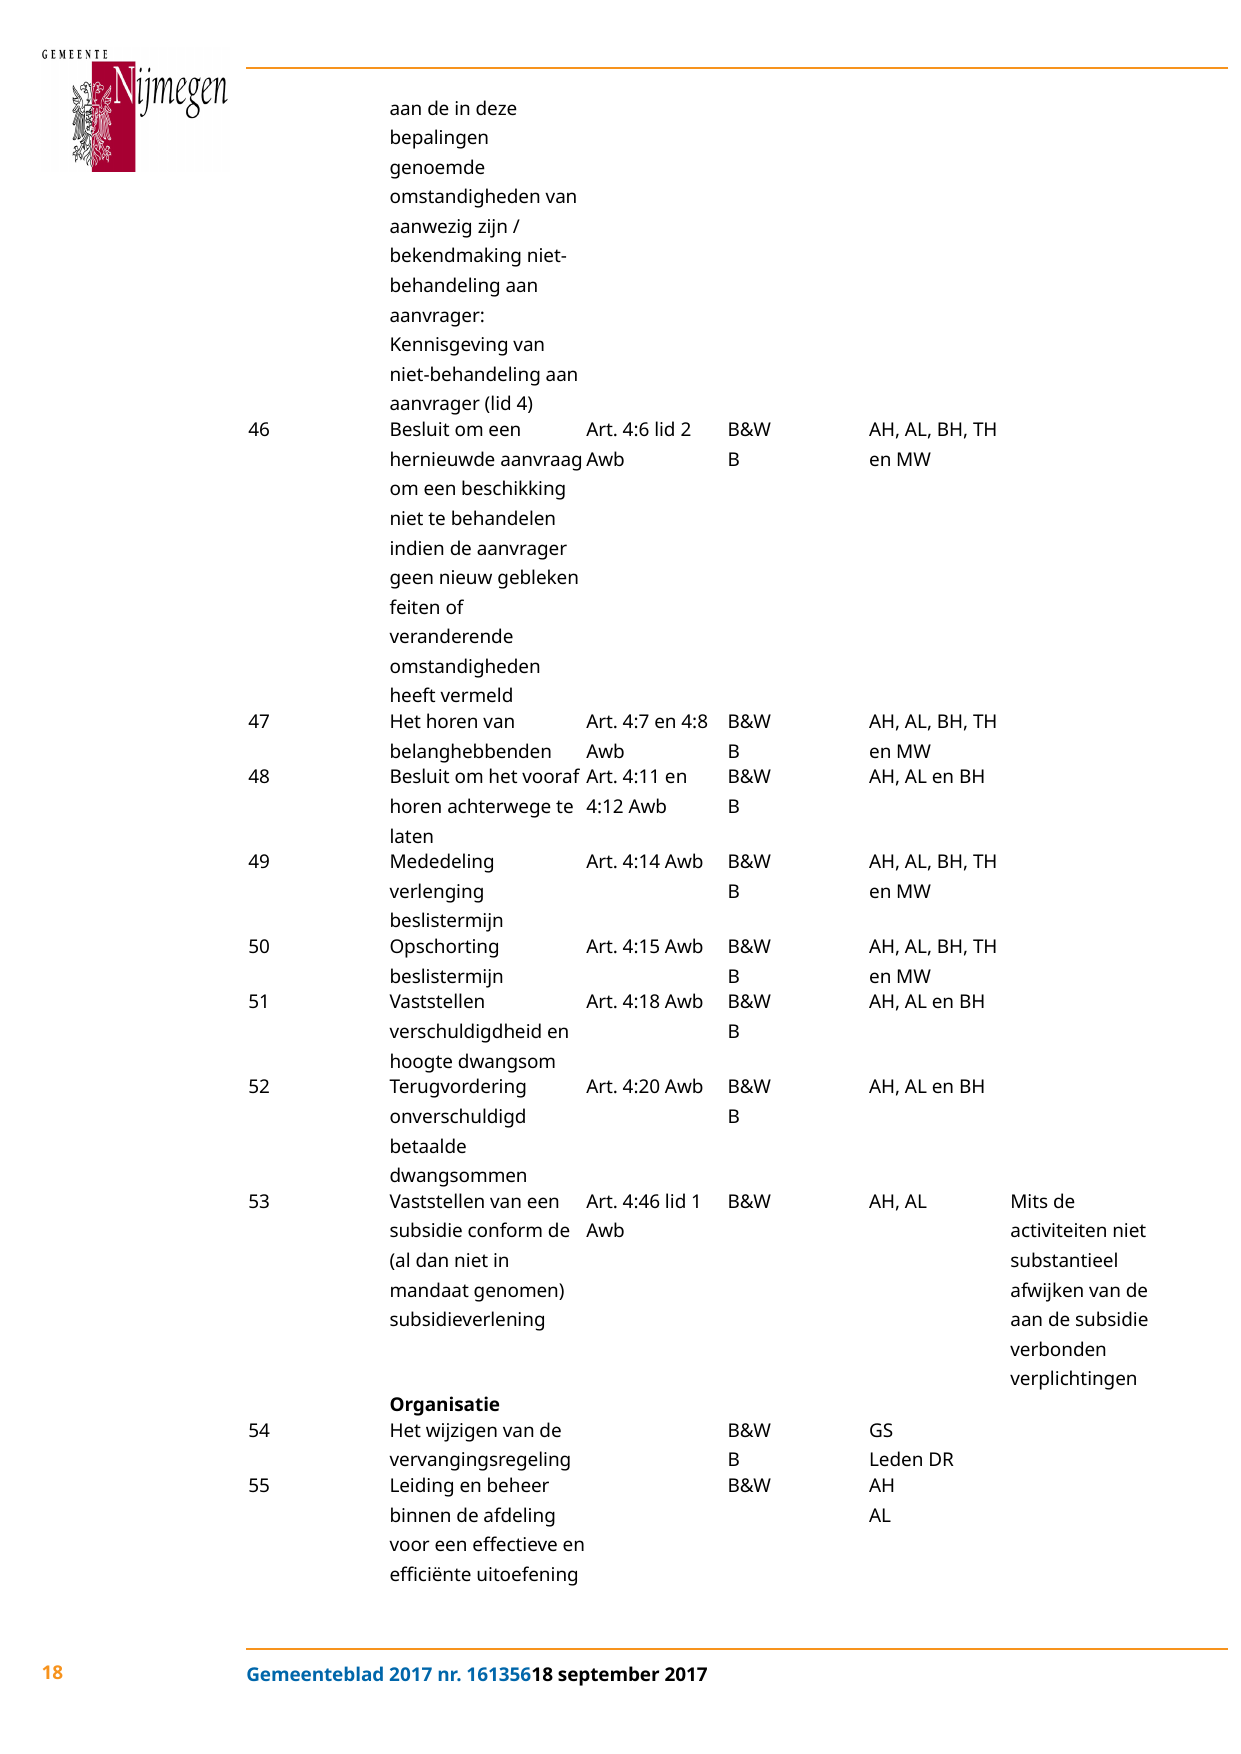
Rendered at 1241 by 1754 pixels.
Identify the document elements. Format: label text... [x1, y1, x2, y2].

table_cell [1010, 1473, 1152, 1587]
table_cell 53 [248, 1188, 389, 1391]
table_cell Art. 4:46 lid 1 Awb [586, 1188, 727, 1391]
table_cell AH, AL en BH [869, 989, 1010, 1074]
table_cell [1010, 934, 1152, 989]
table_cell B&W B [728, 1417, 869, 1472]
table_cell Art. 4:11 en 4:12 Awb [586, 764, 727, 848]
table_cell AH, AL en BH [869, 1074, 1010, 1188]
table_cell Art. 4:14 Awb [586, 849, 727, 933]
table_cell [1010, 764, 1152, 848]
table_cell Leiding en beheer binnen de afdeling voor een effectieve en efficiënte uitoefening [389, 1473, 586, 1587]
table_cell AH AL [869, 1473, 1010, 1587]
table_cell Vaststellen van een subsidie conform de (al dan niet in mandaat genomen) subsidieverlening [389, 1188, 586, 1391]
table_cell 55 [248, 1473, 389, 1587]
table_cell AH, AL, BH, TH en MW [869, 934, 1010, 989]
table_cell Het horen van belanghebbenden [389, 708, 586, 764]
table_cell [728, 1391, 869, 1417]
table_cell [1010, 95, 1152, 416]
table_cell Besluit om een hernieuwde aanvraag om een beschikking niet te behandelen indien de aanvrager geen nieuw gebleken feiten of veranderende omstandigheden heeft vermeld [389, 416, 586, 708]
table_cell Organisatie [389, 1391, 586, 1417]
table_cell GS Leden DR [869, 1417, 1010, 1472]
table_cell B&W B [728, 1074, 869, 1188]
table_cell 50 [248, 934, 389, 989]
table_cell 51 [248, 989, 389, 1074]
table_cell Het wijzigen van de vervangingsregeling [389, 1417, 586, 1472]
table_cell [1010, 1391, 1152, 1417]
table_cell [1010, 849, 1152, 933]
table_cell AH, AL, BH, TH en MW [869, 849, 1010, 933]
table_cell AH, AL en BH [869, 764, 1010, 848]
table_cell [248, 1391, 389, 1417]
table_cell [586, 1417, 727, 1472]
table_cell Vaststellen verschuldigdheid en hoogte dwangsom [389, 989, 586, 1074]
table_cell Opschorting beslistermijn [389, 934, 586, 989]
table_cell Terugvordering onverschuldigd betaalde dwangsommen [389, 1074, 586, 1188]
table_cell 52 [248, 1074, 389, 1188]
table_cell 54 [248, 1417, 389, 1472]
table_cell [586, 1473, 727, 1587]
table_cell [1010, 1417, 1152, 1472]
table_cell B&W B [728, 934, 869, 989]
table_cell [1010, 989, 1152, 1074]
table_cell aan de in deze bepalingen genoemde omstandigheden van aanwezig zijn / bekendmaking niet-behandeling aan aanvrager: Kennisgeving van niet-behandeling aan aanvrager (lid 4) [389, 95, 586, 416]
table_cell [869, 1391, 1010, 1417]
table_cell B&W [728, 1473, 869, 1587]
table_cell [248, 95, 389, 416]
table_cell B&W B [728, 849, 869, 933]
table_cell [869, 95, 1010, 416]
table_cell B&W B [728, 989, 869, 1074]
table_cell [1010, 708, 1152, 764]
table_cell Art. 4:7 en 4:8 Awb [586, 708, 727, 764]
table_cell [586, 1391, 727, 1417]
table_cell [728, 95, 869, 416]
table_cell Mededeling verlenging beslistermijn [389, 849, 586, 933]
table_cell 46 [248, 416, 389, 708]
picture [41, 47, 231, 172]
table_cell 47 [248, 708, 389, 764]
table_cell B&W [728, 1188, 869, 1391]
table_cell B&W B [728, 764, 869, 848]
table_cell [1010, 416, 1152, 708]
table_cell 48 [248, 764, 389, 848]
table_cell B&W B [728, 416, 869, 708]
table_cell [1010, 1074, 1152, 1188]
table_cell Art. 4:6 lid 2 Awb [586, 416, 727, 708]
table_cell Art. 4:15 Awb [586, 934, 727, 989]
table_cell [586, 95, 727, 416]
table_cell Art. 4:20 Awb [586, 1074, 727, 1188]
table_cell AH, AL, BH, TH en MW [869, 416, 1010, 708]
table_cell AH, AL, BH, TH en MW [869, 708, 1010, 764]
table_cell AH, AL [869, 1188, 1010, 1391]
table_cell Besluit om het vooraf horen achterwege te laten [389, 764, 586, 848]
table_cell Mits de activiteiten niet substantieel afwijken van de aan de subsidie verbonden verplichtingen [1010, 1188, 1152, 1391]
table_cell Art. 4:18 Awb [586, 989, 727, 1074]
table_cell 49 [248, 849, 389, 933]
table_cell B&W B [728, 708, 869, 764]
